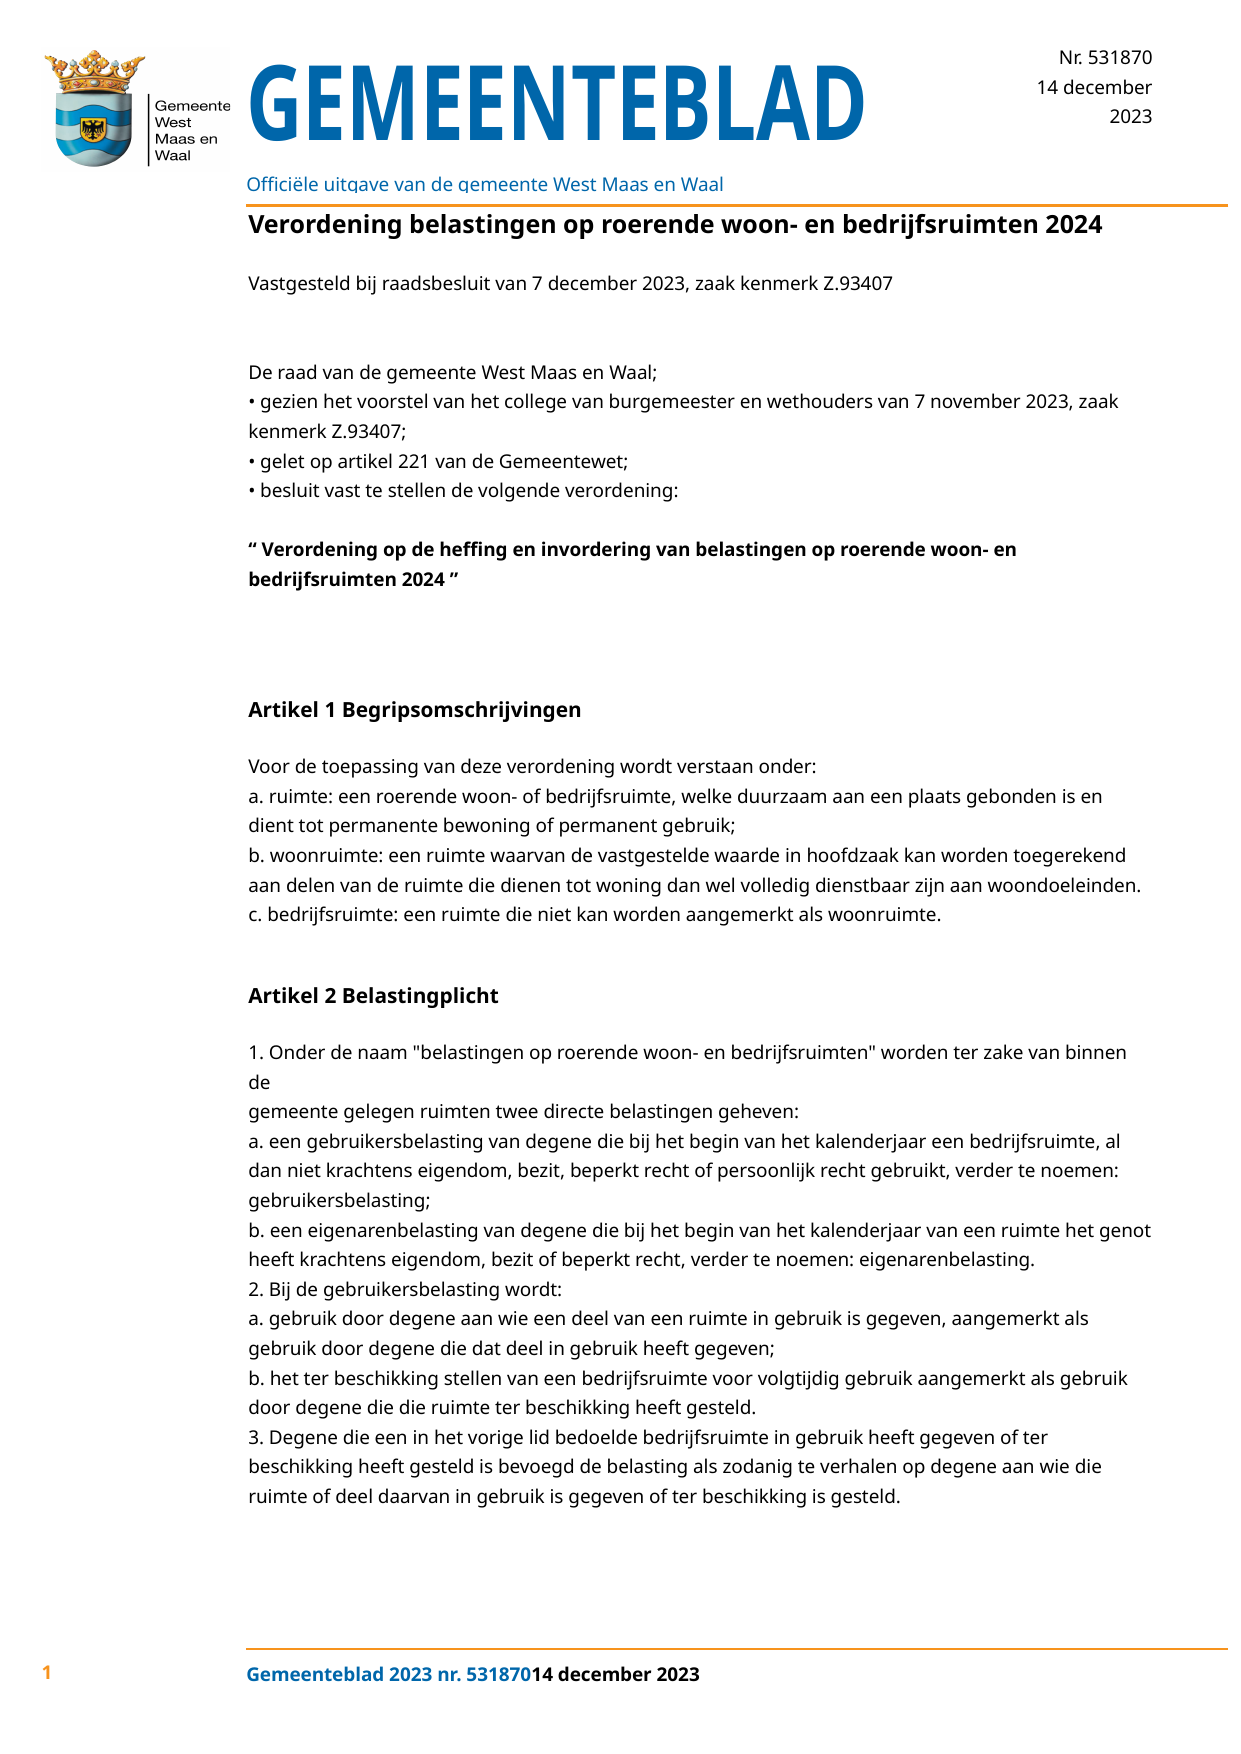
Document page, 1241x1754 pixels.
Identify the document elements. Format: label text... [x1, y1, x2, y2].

text c. bedrijfsruimte: een ruimte die niet kan worden aangemerkt als woonruimte. [248, 901, 1152, 927]
text • gelet op artikel 221 van de Gemeentewet; [248, 448, 1152, 473]
text Verordening belastingen op roerende woon- en bedrijfsruimten 2024 [248, 207, 1152, 241]
text a. een gebruikersbelasting van degene die bij het begin van het kalenderjaar een bedrijfsruimte, al dan niet krachtens eigendom, bezit, beperkt recht of persoonlijk recht gebruikt, verder te noemen: gebruikersbelasting; [248, 1128, 1152, 1213]
text a. gebruik door degene aan wie een deel van een ruimte in gebruik is gegeven, aangemerkt als gebruik door degene die dat deel in gebruik heeft gegeven; [248, 1306, 1152, 1361]
text b. het ter beschikking stellen van een bedrijfsruimte voor volgtijdig gebruik aangemerkt als gebruik door degene die die ruimte ter beschikking heeft gesteld. [248, 1365, 1152, 1420]
text Artikel 1 Begripsomschrijvingen [248, 695, 1152, 724]
text b. een eigenarenbelasting van degene die bij het begin van het kalenderjaar van een ruimte het genot heeft krachtens eigendom, bezit of beperkt recht, verder te noemen: eigenarenbelasting. [248, 1217, 1152, 1272]
text b. woonruimte: een ruimte waarvan de vastgestelde waarde in hoofdzaak kan worden toegerekend aan delen van de ruimte die dienen tot woning dan wel volledig dienstbaar zijn aan woondoeleinden. [248, 842, 1152, 897]
text De raad van de gemeente West Maas en Waal; [248, 359, 1152, 385]
picture [41, 47, 231, 172]
text • gezien het voorstel van het college van burgemeester en wethouders van 7 november 2023, zaak kenmerk Z.93407; [248, 389, 1152, 444]
text Voor de toepassing van deze verordening wordt verstaan onder: [248, 753, 1152, 779]
text a. ruimte: een roerende woon- of bedrijfsruimte, welke duurzaam aan een plaats gebonden is en dient tot permanente bewoning of permanent gebruik; [248, 783, 1152, 838]
text 3. Degene die een in het vorige lid bedoelde bedrijfsruimte in gebruik heeft gegeven of ter beschikking heeft gesteld is bevoegd de belasting als zodanig te verhalen op degene aan wie die ruimte of deel daarvan in gebruik is gegeven of ter beschikking is gesteld. [248, 1424, 1152, 1509]
text Vastgesteld bij raadsbesluit van 7 december 2023, zaak kenmerk Z.93407 [248, 270, 1152, 296]
text gemeente gelegen ruimten twee directe belastingen geheven: [248, 1098, 1152, 1124]
text • besluit vast te stellen de volgende verordening: [248, 477, 1152, 503]
text “ Verordening op de heffing en invordering van belastingen op roerende woon- en bedrijfsruimten 2024 ” [248, 537, 1152, 592]
text Artikel 2 Belastingplicht [248, 981, 1152, 1010]
text 2. Bij de gebruikersbelasting wordt: [248, 1276, 1152, 1302]
text 1. Onder de naam "belastingen op roerende woon- en bedrijfsruimten" worden ter zake van binnen de [248, 1039, 1152, 1095]
